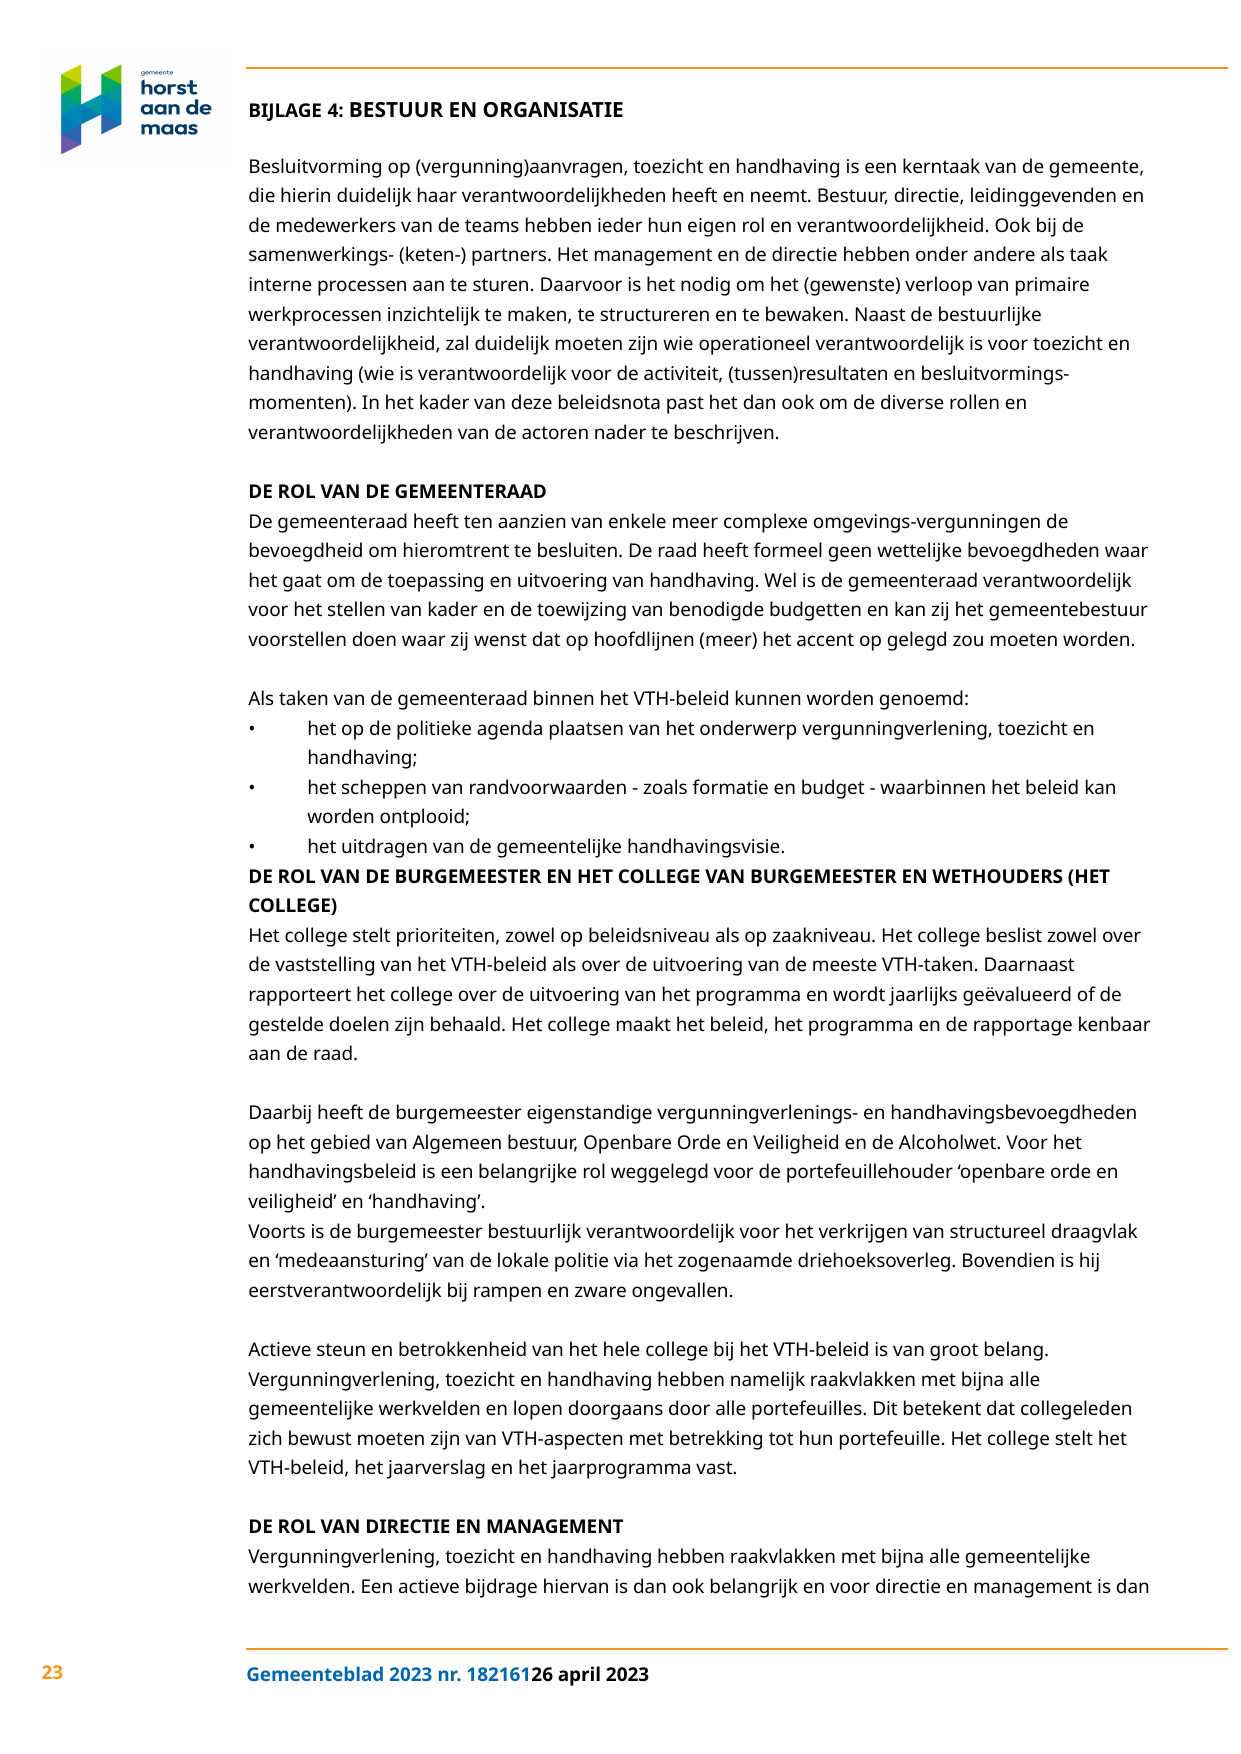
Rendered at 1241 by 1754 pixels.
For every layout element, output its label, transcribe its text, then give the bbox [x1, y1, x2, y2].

text DE ROL VAN DE BURGEMEESTER EN HET COLLEGE VAN BURGEMEESTER EN WETHOUDERS (HET COLLEGE) [248, 863, 1152, 918]
text Besluitvorming op (vergunning)aanvragen, toezicht en handhaving is een kerntaak van de gemeente, die hierin duidelijk haar verantwoordelijkheden heeft en neemt. Bestuur, directie, leidinggevenden en de medewerkers van de teams hebben ieder hun eigen rol en verantwoordelijkheid. Ook bij de samenwerkings- (keten-) partners. Het management en de directie hebben onder andere als taak interne processen aan te sturen. Daarvoor is het nodig om het (gewenste) verloop van primaire werkprocessen inzichtelijk te maken, te structureren en te bewaken. Naast de bestuurlijke verantwoordelijkheid, zal duidelijk moeten zijn wie operationeel verantwoordelijk is voor toezicht en handhaving (wie is verantwoordelijk voor de activiteit, (tussen)resultaten en besluitvormings-momenten). In het kader van deze beleidsnota past het dan ook om de diverse rollen en verantwoordelijkheden van de actoren nader te beschrijven. [248, 153, 1152, 445]
text Het college stelt prioriteiten, zowel op beleidsniveau als op zaakniveau. Het college beslist zowel over de vaststelling van het VTH-beleid als over de uitvoering van de meeste VTH-taken. Daarnaast rapporteert het college over de uitvoering van het programma en wordt jaarlijks geëvalueerd of de gestelde doelen zijn behaald. Het college maakt het beleid, het programma en de rapportage kenbaar aan de raad. [248, 922, 1152, 1066]
list het uitdragen van de gemeentelijke handhavingsvisie. [248, 833, 1152, 859]
text Actieve steun en betrokkenheid van het hele college bij het VTH-beleid is van groot belang. Vergunningverlening, toezicht en handhaving hebben namelijk raakvlakken met bijna alle gemeentelijke werkvelden en lopen doorgaans door alle portefeuilles. Dit betekent dat collegeleden zich bewust moeten zijn van VTH-aspecten met betrekking tot hun portefeuille. Het college stelt het VTH-beleid, het jaarverslag en het jaarprogramma vast. [248, 1336, 1152, 1480]
list het scheppen van randvoorwaarden - zoals formatie en budget - waarbinnen het beleid kan worden ontplooid; [248, 774, 1152, 829]
text De gemeenteraad heeft ten aanzien van enkele meer complexe omgevings-vergunningen de bevoegdheid om hieromtrent te besluiten. De raad heeft formeel geen wettelijke bevoegdheden waar het gaat om de toepassing en uitvoering van handhaving. Wel is de gemeenteraad verantwoordelijk voor het stellen van kader en de toewijzing van benodigde budgetten en kan zij het gemeentebestuur voorstellen doen waar zij wenst dat op hoofdlijnen (meer) het accent op gelegd zou moeten worden. [248, 508, 1152, 652]
list het op de politieke agenda plaatsen van het onderwerp vergunningverlening, toezicht en handhaving; [248, 715, 1152, 770]
text Voorts is de burgemeester bestuurlijk verantwoordelijk voor het verkrijgen van structureel draagvlak en ‘medeaansturing’ van de lokale politie via het zogenaamde driehoeksoverleg. Bovendien is hij eerstverantwoordelijk bij rampen en zware ongevallen. [248, 1218, 1152, 1303]
picture [41, 47, 231, 172]
text Vergunningverlening, toezicht en handhaving hebben raakvlakken met bijna alle gemeentelijke werkvelden. Een actieve bijdrage hiervan is dan ook belangrijk en voor directie en management is dan [248, 1543, 1152, 1599]
text BIJLAGE 4: BESTUUR EN ORGANISATIE [248, 95, 1152, 123]
text Daarbij heeft de burgemeester eigenstandige vergunningverlenings- en handhavingsbevoegdheden op het gebied van Algemeen bestuur, Openbare Orde en Veiligheid en de Alcoholwet. Voor het handhavingsbeleid is een belangrijke rol weggelegd voor de portefeuillehouder ‘openbare orde en veiligheid’ en ‘handhaving’. [248, 1099, 1152, 1214]
text DE ROL VAN DIRECTIE EN MANAGEMENT [248, 1514, 1152, 1539]
text Als taken van de gemeenteraad binnen het VTH-beleid kunnen worden genoemd: [248, 685, 1152, 711]
text DE ROL VAN DE GEMEENTERAAD [248, 478, 1152, 504]
